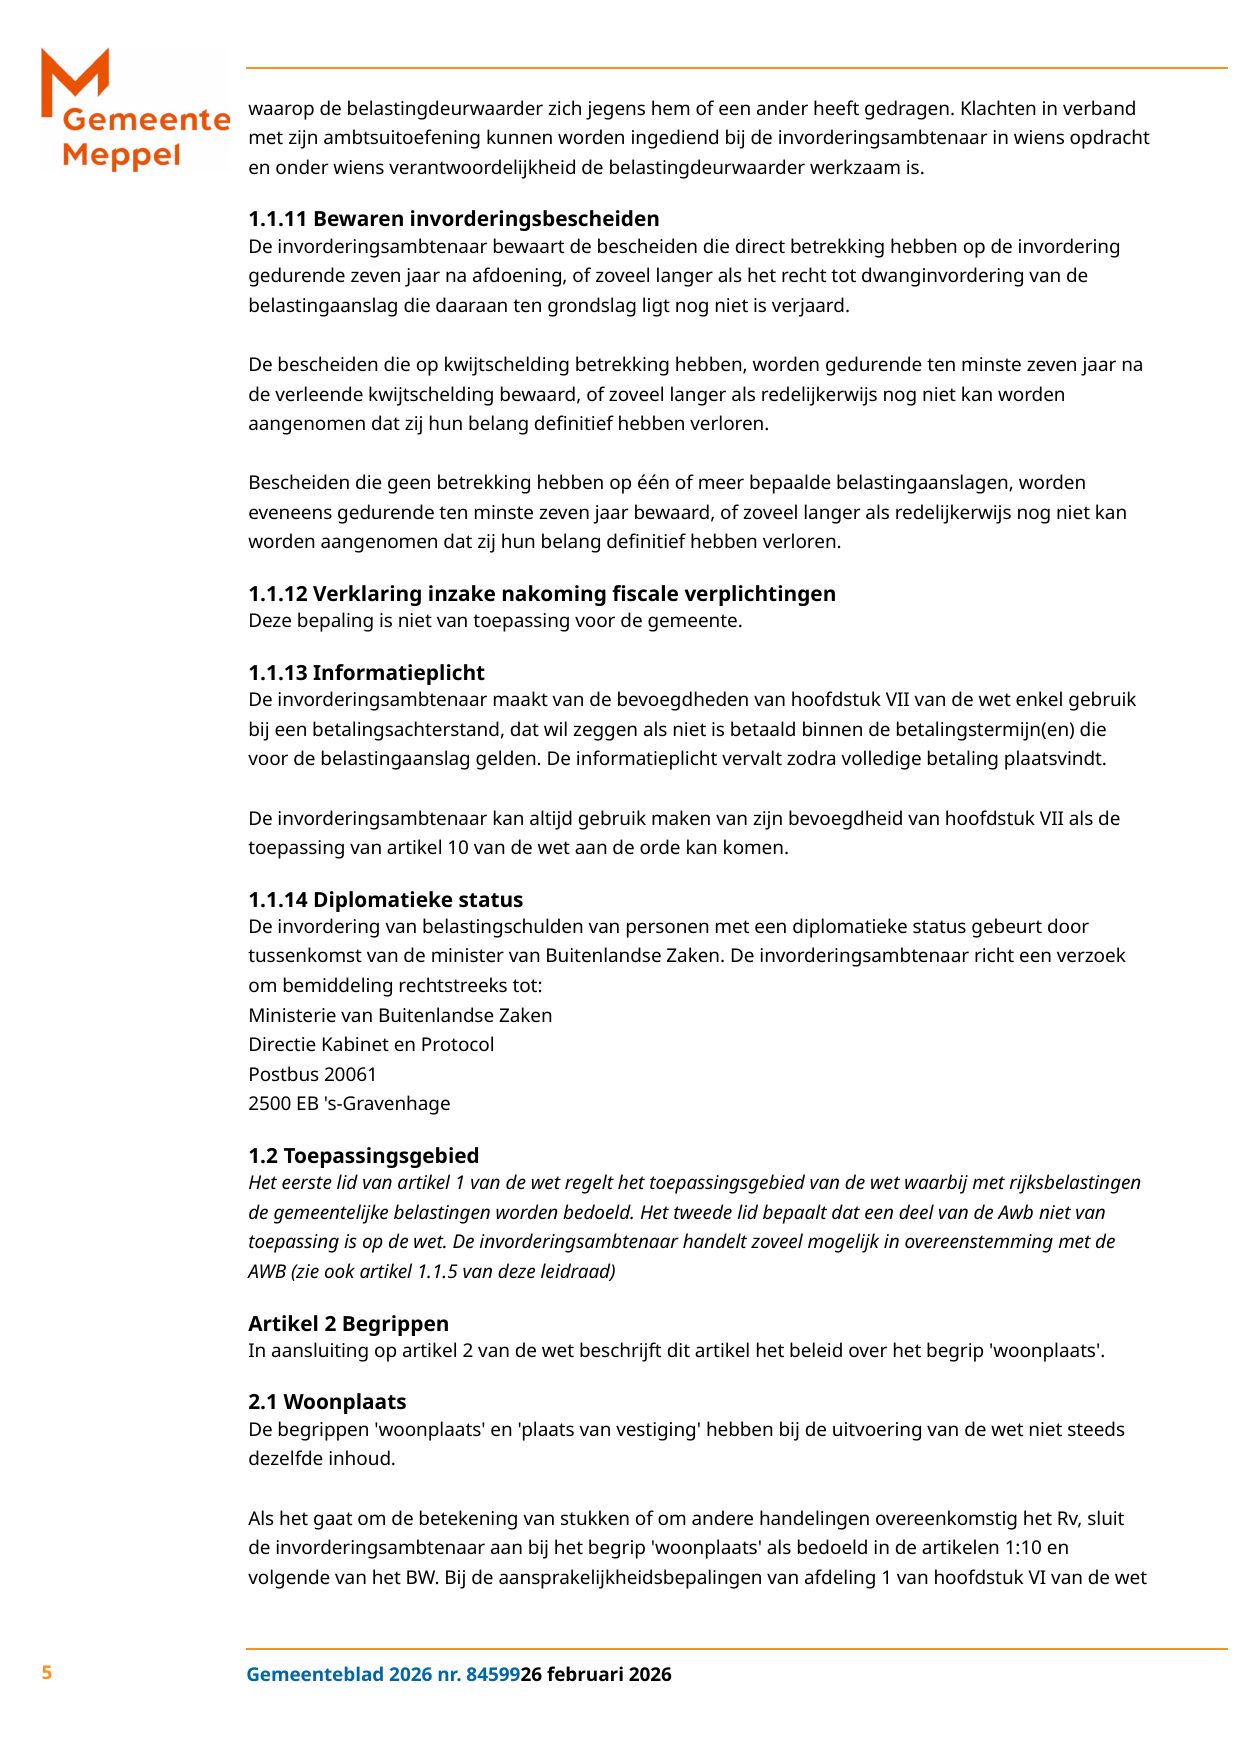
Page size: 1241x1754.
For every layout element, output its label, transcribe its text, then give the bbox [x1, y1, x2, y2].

picture [41, 47, 231, 172]
text 1.1.14 Diplomatieke status [248, 885, 1152, 913]
text Het eerste lid van artikel 1 van de wet regelt het toepassingsgebied van de wet waarbij met rijksbelastingen de gemeentelijke belastingen worden bedoeld. Het tweede lid bepaalt dat een deel van de Awb niet van toepassing is op de wet. De invorderingsambtenaar handelt zoveel mogelijk in overeenstemming met de AWB (zie ook artikel 1.1.5 van deze leidraad) [248, 1169, 1152, 1284]
text 2500 EB 's-Gravenhage [248, 1091, 1152, 1116]
text 1.1.11 Bewaren invorderingsbescheiden [248, 204, 1152, 233]
text Directie Kabinet en Protocol [248, 1031, 1152, 1057]
text Als het gaat om de betekening van stukken of om andere handelingen overeenkomstig het Rv, sluit de invorderingsambtenaar aan bij het begrip 'woonplaats' als bedoeld in de artikelen 1:10 en volgende van het BW. Bij de aansprakelijkheidsbepalingen van afdeling 1 van hoofdstuk VI van de wet [248, 1505, 1152, 1589]
text De invordering van belastingschulden van personen met een diplomatieke status gebeurt door tussenkomst van de minister van Buitenlandse Zaken. De invorderingsambtenaar richt een verzoek om bemiddeling rechtstreeks tot: [248, 913, 1152, 998]
text In aansluiting op artikel 2 van de wet beschrijft dit artikel het beleid over het begrip 'woonplaats'. [248, 1337, 1152, 1363]
text waarop de belastingdeurwaarder zich jegens hem of een ander heeft gedragen. Klachten in verband met zijn ambtsuitoefening kunnen worden ingediend bij de invorderingsambtenaar in wiens opdracht en onder wiens verantwoordelijkheid de belastingdeurwaarder werkzaam is. [248, 95, 1152, 180]
text De begrippen 'woonplaats' en 'plaats van vestiging' hebben bij de uitvoering van de wet niet steeds dezelfde inhoud. [248, 1416, 1152, 1471]
text Ministerie van Buitenlandse Zaken [248, 1002, 1152, 1028]
text 1.1.13 Informatieplicht [248, 658, 1152, 686]
text 1.1.12 Verklaring inzake nakoming fiscale verplichtingen [248, 579, 1152, 607]
text De bescheiden die op kwijtschelding betrekking hebben, worden gedurende ten minste zeven jaar na de verleende kwijtschelding bewaard, of zoveel langer als redelijkerwijs nog niet kan worden aangenomen dat zij hun belang definitief hebben verloren. [248, 351, 1152, 436]
text Postbus 20061 [248, 1061, 1152, 1087]
text De invorderingsambtenaar kan altijd gebruik maken van zijn bevoegdheid van hoofdstuk VII als de toepassing van artikel 10 van de wet aan de orde kan komen. [248, 805, 1152, 860]
text Artikel 2 Begrippen [248, 1309, 1152, 1337]
text 1.2 Toepassingsgebied [248, 1141, 1152, 1169]
text 2.1 Woonplaats [248, 1387, 1152, 1416]
text Deze bepaling is niet van toepassing voor de gemeente. [248, 607, 1152, 633]
text De invorderingsambtenaar maakt van de bevoegdheden van hoofdstuk VII van de wet enkel gebruik bij een betalingsachterstand, dat wil zeggen als niet is betaald binnen de betalingstermijn(en) die voor de belastingaanslag gelden. De informatieplicht vervalt zodra volledige betaling plaatsvindt. [248, 686, 1152, 771]
text De invorderingsambtenaar bewaart de bescheiden die direct betrekking hebben op de invordering gedurende zeven jaar na afdoening, of zoveel langer als het recht tot dwanginvordering van de belastingaanslag die daaraan ten grondslag ligt nog niet is verjaard. [248, 233, 1152, 318]
text Bescheiden die geen betrekking hebben op één of meer bepaalde belastingaanslagen, worden eveneens gedurende ten minste zeven jaar bewaard, of zoveel langer als redelijkerwijs nog niet kan worden aangenomen dat zij hun belang definitief hebben verloren. [248, 469, 1152, 554]
